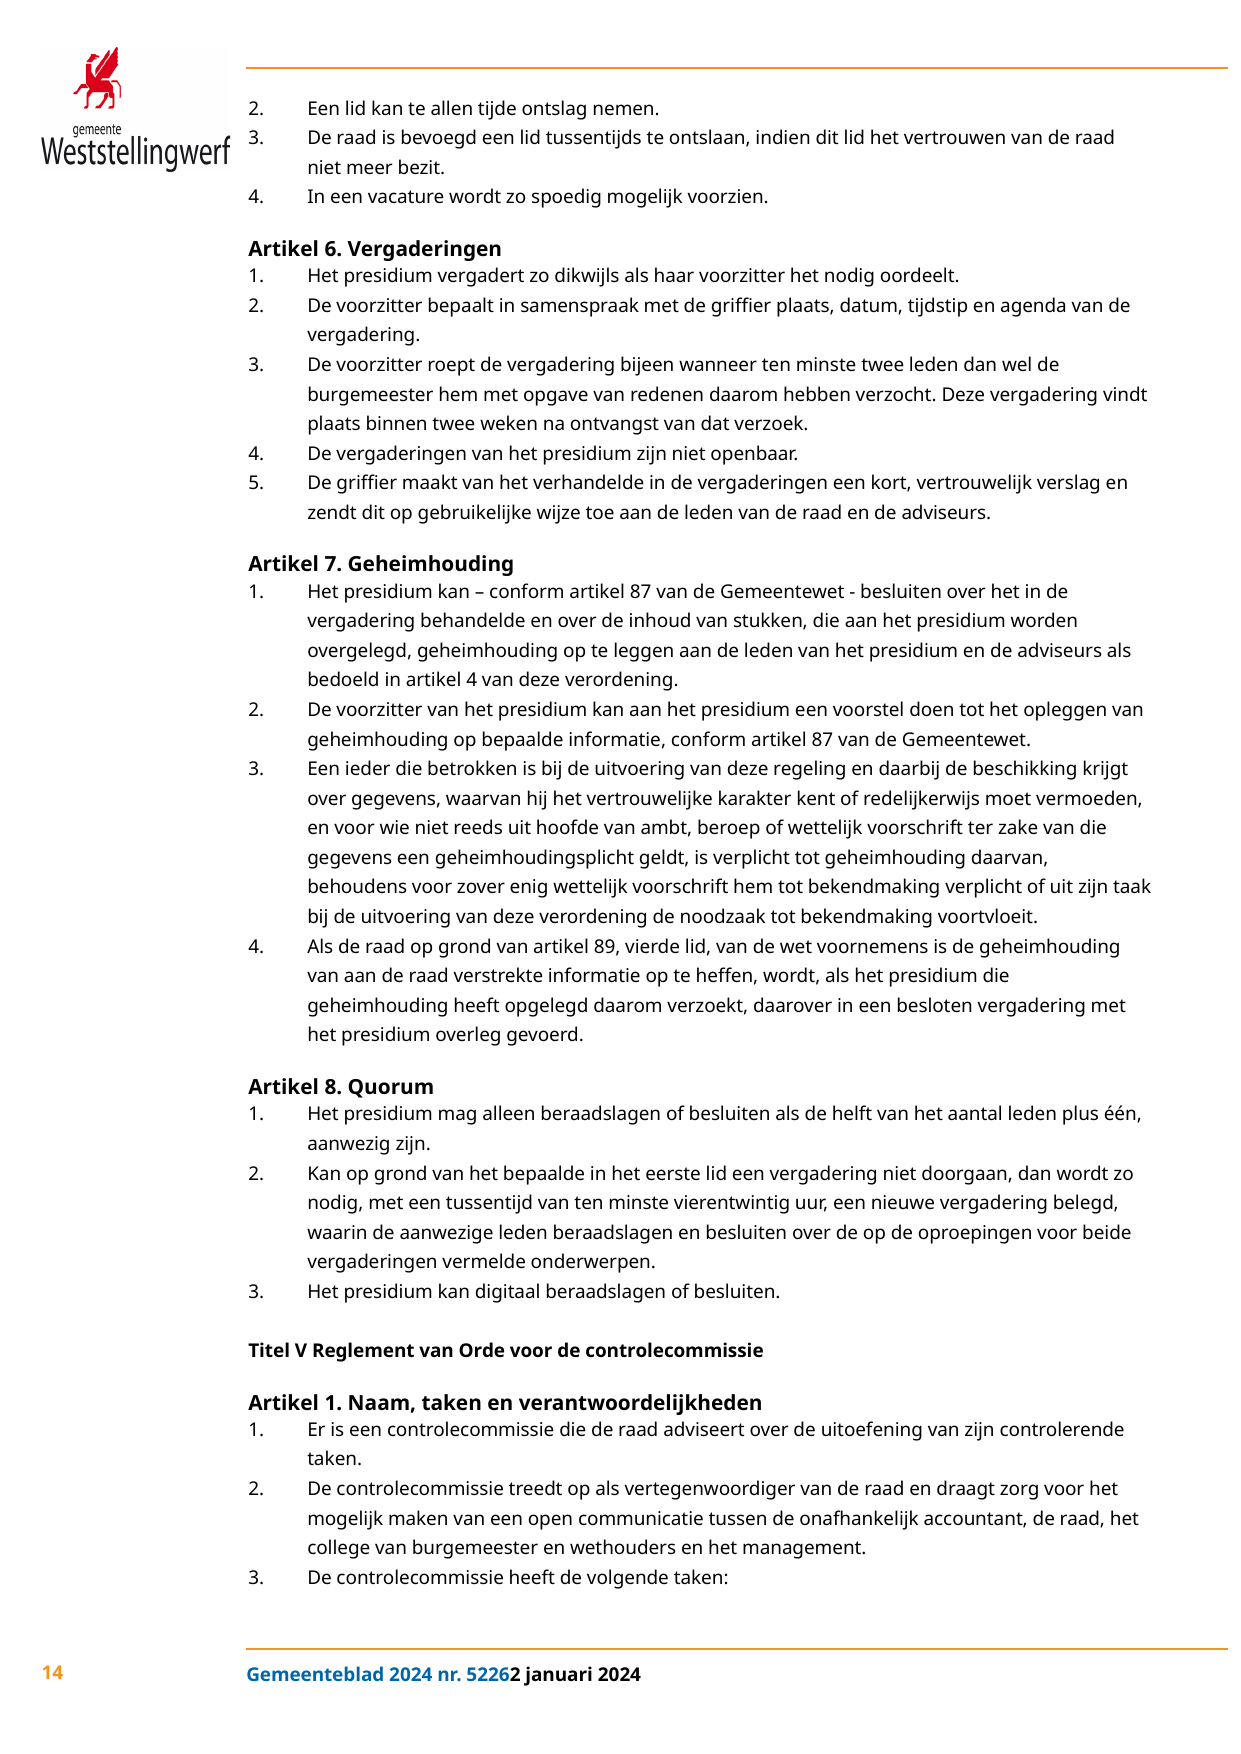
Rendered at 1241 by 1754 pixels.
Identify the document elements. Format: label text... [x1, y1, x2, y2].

list De controlecommissie heeft de volgende taken: [248, 1564, 1152, 1590]
list De raad is bevoegd een lid tussentijds te ontslaan, indien dit lid het vertrouwen van de raad niet meer bezit. [248, 124, 1152, 180]
list De voorzitter roept de vergadering bijeen wanneer ten minste twee leden dan wel de burgemeester hem met opgave van redenen daarom hebben verzocht. Deze vergadering vindt plaats binnen twee weken na ontvangst van dat verzoek. [248, 351, 1152, 436]
list Het presidium kan digitaal beraadslagen of besluiten. [248, 1278, 1152, 1304]
list Het presidium vergadert zo dikwijls als haar voorzitter het nodig oordeelt. [248, 262, 1152, 288]
list De vergaderingen van het presidium zijn niet openbaar. [248, 440, 1152, 466]
list Als de raad op grond van artikel 89, vierde lid, van de wet voornemens is de geheimhouding van aan de raad verstrekte informatie op te heffen, wordt, als het presidium die geheimhouding heeft opgelegd daarom verzoekt, daarover in een besloten vergadering met het presidium overleg gevoerd. [248, 933, 1152, 1047]
list De voorzitter van het presidium kan aan het presidium een voorstel doen tot het opleggen van geheimhouding op bepaalde informatie, conform artikel 87 van de Gemeentewet. [248, 696, 1152, 752]
text Artikel 7. Geheimhouding [248, 549, 1152, 578]
text Artikel 1. Naam, taken en verantwoordelijkheden [248, 1388, 1152, 1416]
picture [41, 47, 231, 172]
list Er is een controlecommissie die de raad adviseert over de uitoefening van zijn controlerende taken. [248, 1416, 1152, 1471]
list In een vacature wordt zo spoedig mogelijk voorzien. [248, 183, 1152, 209]
list De griffier maakt van het verhandelde in de vergaderingen een kort, vertrouwelijk verslag en zendt dit op gebruikelijke wijze toe aan de leden van de raad en de adviseurs. [248, 469, 1152, 525]
list Kan op grond van het bepaalde in het eerste lid een vergadering niet doorgaan, dan wordt zo nodig, met een tussentijd van ten minste vierentwintig uur, een nieuwe vergadering belegd, waarin de aanwezige leden beraadslagen en besluiten over de op de oproepingen voor beide vergaderingen vermelde onderwerpen. [248, 1160, 1152, 1274]
list De voorzitter bepaalt in samenspraak met de griffier plaats, datum, tijdstip en agenda van de vergadering. [248, 292, 1152, 347]
list Het presidium mag alleen beraadslagen of besluiten als de helft van het aantal leden plus één, aanwezig zijn. [248, 1101, 1152, 1156]
text Artikel 8. Quorum [248, 1072, 1152, 1101]
list Het presidium kan – conform artikel 87 van de Gemeentewet - besluiten over het in de vergadering behandelde en over de inhoud van stukken, die aan het presidium worden overgelegd, geheimhouding op te leggen aan de leden van het presidium en de adviseurs als bedoeld in artikel 4 van deze verordening. [248, 578, 1152, 692]
list Een lid kan te allen tijde ontslag nemen. [248, 95, 1152, 121]
text Titel V Reglement van Orde voor de controlecommissie [248, 1337, 1152, 1363]
text Artikel 6. Vergaderingen [248, 234, 1152, 262]
list Een ieder die betrokken is bij de uitvoering van deze regeling en daarbij de beschikking krijgt over gegevens, waarvan hij het vertrouwelijke karakter kent of redelijkerwijs moet vermoeden, en voor wie niet reeds uit hoofde van ambt, beroep of wettelijk voorschrift ter zake van die gegevens een geheimhoudingsplicht geldt, is verplicht tot geheimhouding daarvan, behoudens voor zover enig wettelijk voorschrift hem tot bekendmaking verplicht of uit zijn taak bij de uitvoering van deze verordening de noodzaak tot bekendmaking voortvloeit. [248, 755, 1152, 929]
list De controlecommissie treedt op als vertegenwoordiger van de raad en draagt zorg voor het mogelijk maken van een open communicatie tussen de onafhankelijk accountant, de raad, het college van burgemeester en wethouders en het management. [248, 1475, 1152, 1560]
